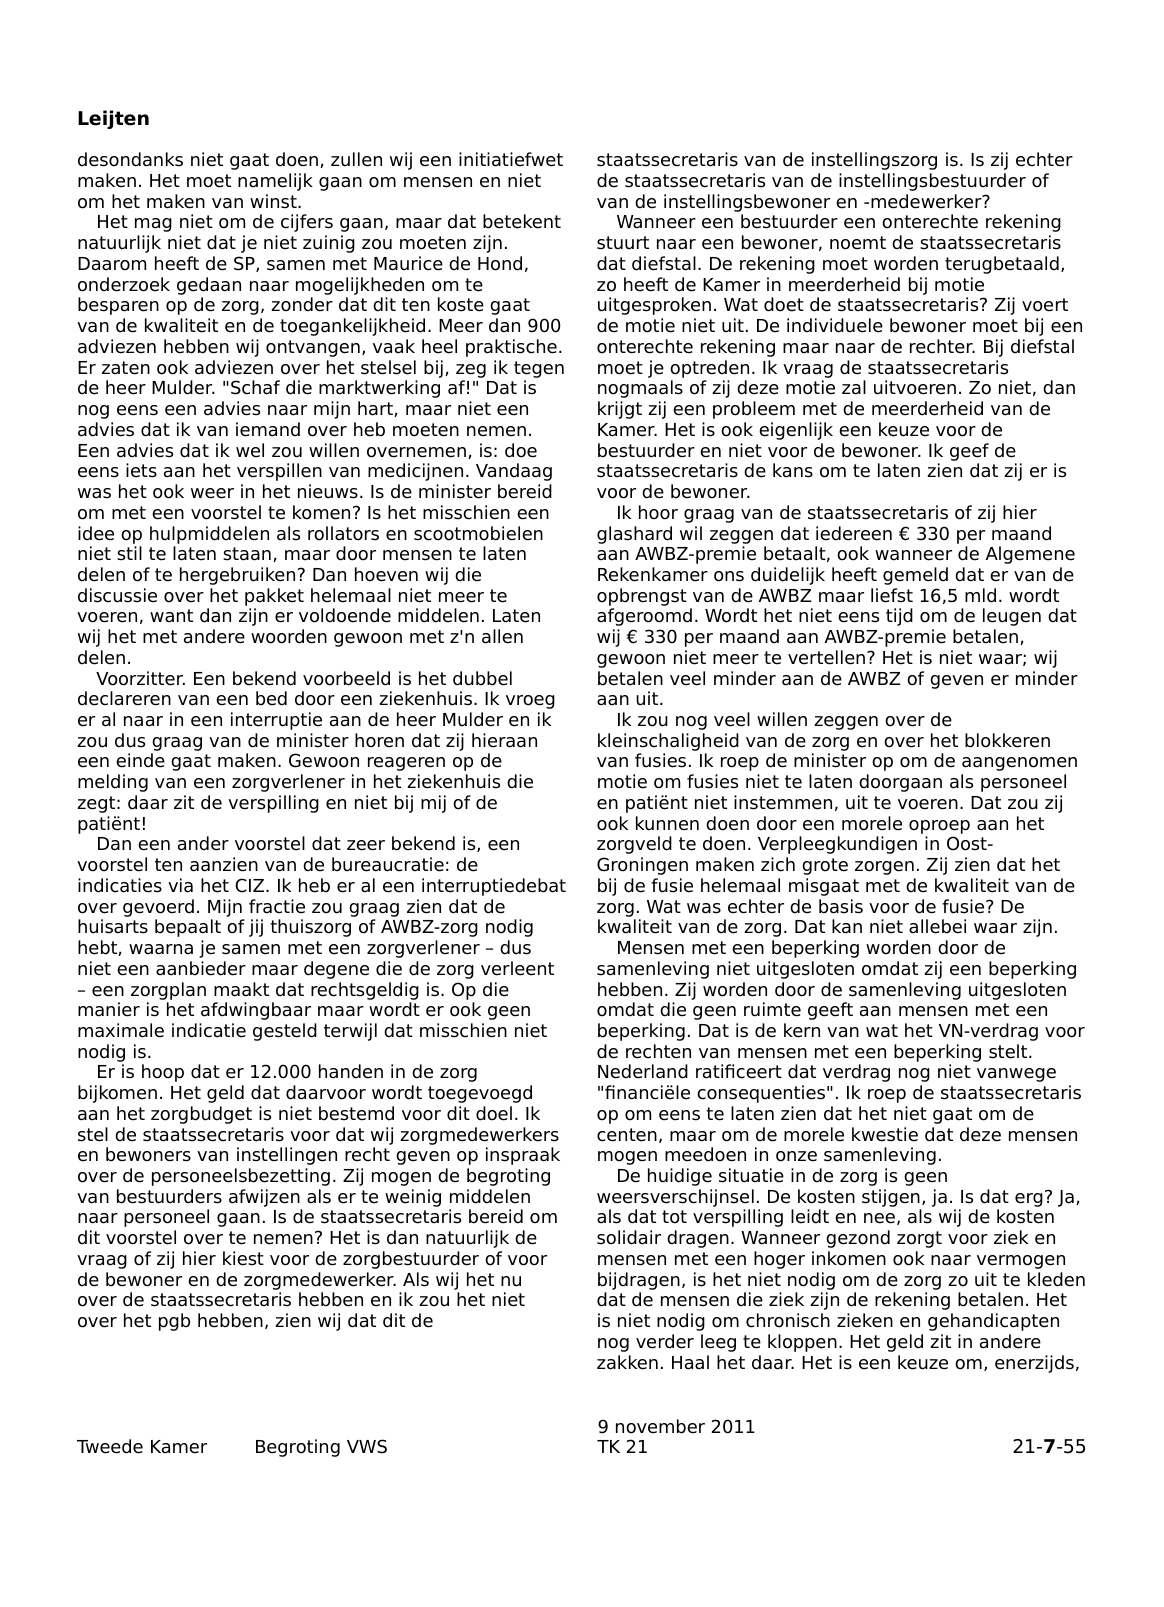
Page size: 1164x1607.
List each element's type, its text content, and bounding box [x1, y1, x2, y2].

text Het mag niet om de cijfers gaan, maar dat betekent natuurlijk niet dat je niet zuinig zou moeten zijn. Daarom heeft de SP, samen met Maurice de Hond, onderzoek gedaan naar mogelijkheden om te besparen op de zorg, zonder dat dit ten koste gaat van de kwaliteit en de toegankelijkheid. Meer dan 900 adviezen hebben wij ontvangen, vaak heel praktische. Er zaten ook adviezen over het stelsel bij, zeg ik tegen de heer Mulder. "Schaf die marktwerking af!" Dat is nog eens een advies naar mijn hart, maar niet een advies dat ik van iemand over heb moeten nemen. Een advies dat ik wel zou willen overnemen, is: doe eens iets aan het verspillen van medicijnen. Vandaag was het ook weer in het nieuws. Is de minister bereid om met een voorstel te komen? Is het misschien een idee op hulpmiddelen als rollators en scootmobielen niet stil te laten staan, maar door mensen te laten delen of te hergebruiken? Dan hoeven wij die discussie over het pakket helemaal niet meer te voeren, want dan zijn er voldoende middelen. Laten wij het met andere woorden gewoon met z'n allen delen. [77, 212, 567, 668]
text Ik zou nog veel willen zeggen over de kleinschaligheid van de zorg en over het blokkeren van fusies. Ik roep de minister op om de aangenomen motie om fusies niet te laten doorgaan als personeel en patiënt niet instemmen, uit te voeren. Dat zou zij ook kunnen doen door een morele oproep aan het zorgveld te doen. Verpleegkundigen in Oost-Groningen maken zich grote zorgen. Zij zien dat het bij de fusie helemaal misgaat met de kwaliteit van de zorg. Wat was echter de basis voor de fusie? De kwaliteit van de zorg. Dat kan niet allebei waar zijn. [596, 710, 1087, 938]
text desondanks niet gaat doen, zullen wij een initiatiefwet maken. Het moet namelijk gaan om mensen en niet om het maken van winst. [77, 150, 567, 212]
text Wanneer een bestuurder een onterechte rekening stuurt naar een bewoner, noemt de staatssecretaris dat diefstal. De rekening moet worden terugbetaald, zo heeft de Kamer in meerderheid bij motie uitgesproken. Wat doet de staatssecretaris? Zij voert de motie niet uit. De individuele bewoner moet bij een onterechte rekening maar naar de rechter. Bij diefstal moet je optreden. Ik vraag de staatssecretaris nogmaals of zij deze motie zal uitvoeren. Zo niet, dan krijgt zij een probleem met de meerderheid van de Kamer. Het is ook eigenlijk een keuze voor de bestuurder en niet voor de bewoner. Ik geef de staatssecretaris de kans om te laten zien dat zij er is voor de bewoner. [596, 212, 1087, 503]
text staatssecretaris van de instellingszorg is. Is zij echter de staatssecretaris van de instellingsbestuurder of van de instellingsbewoner en -medewerker? [596, 150, 1087, 212]
text Mensen met een beperking worden door de samenleving niet uitgesloten omdat zij een beperking hebben. Zij worden door de samenleving uitgesloten omdat die geen ruimte geeft aan mensen met een beperking. Dat is de kern van wat het VN-verdrag voor de rechten van mensen met een beperking stelt. Nederland ratificeert dat verdrag nog niet vanwege "financiële consequenties". Ik roep de staatssecretaris op om eens te laten zien dat het niet gaat om de centen, maar om de morele kwestie dat deze mensen mogen meedoen in onze samenleving. [596, 938, 1087, 1166]
text Voorzitter. Een bekend voorbeeld is het dubbel declareren van een bed door een ziekenhuis. Ik vroeg er al naar in een interruptie aan de heer Mulder en ik zou dus graag van de minister horen dat zij hieraan een einde gaat maken. Gewoon reageren op de melding van een zorgverlener in het ziekenhuis die zegt: daar zit de verspilling en niet bij mij of de patiënt! [77, 668, 567, 834]
text De huidige situatie in de zorg is geen weersverschijnsel. De kosten stijgen, ja. Is dat erg? Ja, als dat tot verspilling leidt en nee, als wij de kosten solidair dragen. Wanneer gezond zorgt voor ziek en mensen met een hoger inkomen ook naar vermogen bijdragen, is het niet nodig om de zorg zo uit te kleden dat de mensen die ziek zijn de rekening betalen. Het is niet nodig om chronisch zieken en gehandicapten nog verder leeg te kloppen. Het geld zit in andere zakken. Haal het daar. Het is een keuze om, enerzijds, [596, 1166, 1087, 1373]
text Dan een ander voorstel dat zeer bekend is, een voorstel ten aanzien van de bureaucratie: de indicaties via het CIZ. Ik heb er al een interruptiedebat over gevoerd. Mijn fractie zou graag zien dat de huisarts bepaalt of jij thuiszorg of AWBZ-zorg nodig hebt, waarna je samen met een zorgverlener – dus niet een aanbieder maar degene die de zorg verleent – een zorgplan maakt dat rechtsgeldig is. Op die manier is het afdwingbaar maar wordt er ook geen maximale indicatie gesteld terwijl dat misschien niet nodig is. [77, 834, 567, 1062]
text Ik hoor graag van de staatssecretaris of zij hier glashard wil zeggen dat iedereen € 330 per maand aan AWBZ-premie betaalt, ook wanneer de Algemene Rekenkamer ons duidelijk heeft gemeld dat er van de opbrengst van de AWBZ maar liefst 16,5 mld. wordt afgeroomd. Wordt het niet eens tijd om de leugen dat wij € 330 per maand aan AWBZ-premie betalen, gewoon niet meer te vertellen? Het is niet waar; wij betalen veel minder aan de AWBZ of geven er minder aan uit. [596, 503, 1087, 710]
text Er is hoop dat er 12.000 handen in de zorg bijkomen. Het geld dat daarvoor wordt toegevoegd aan het zorgbudget is niet bestemd voor dit doel. Ik stel de staatssecretaris voor dat wij zorgmedewerkers en bewoners van instellingen recht geven op inspraak over de personeelsbezetting. Zij mogen de begroting van bestuurders afwijzen als er te weinig middelen naar personeel gaan. Is de staatssecretaris bereid om dit voorstel over te nemen? Het is dan natuurlijk de vraag of zij hier kiest voor de zorgbestuurder of voor de bewoner en de zorgmedewerker. Als wij het nu over de staatssecretaris hebben en ik zou het niet over het pgb hebben, zien wij dat dit de [77, 1062, 567, 1332]
